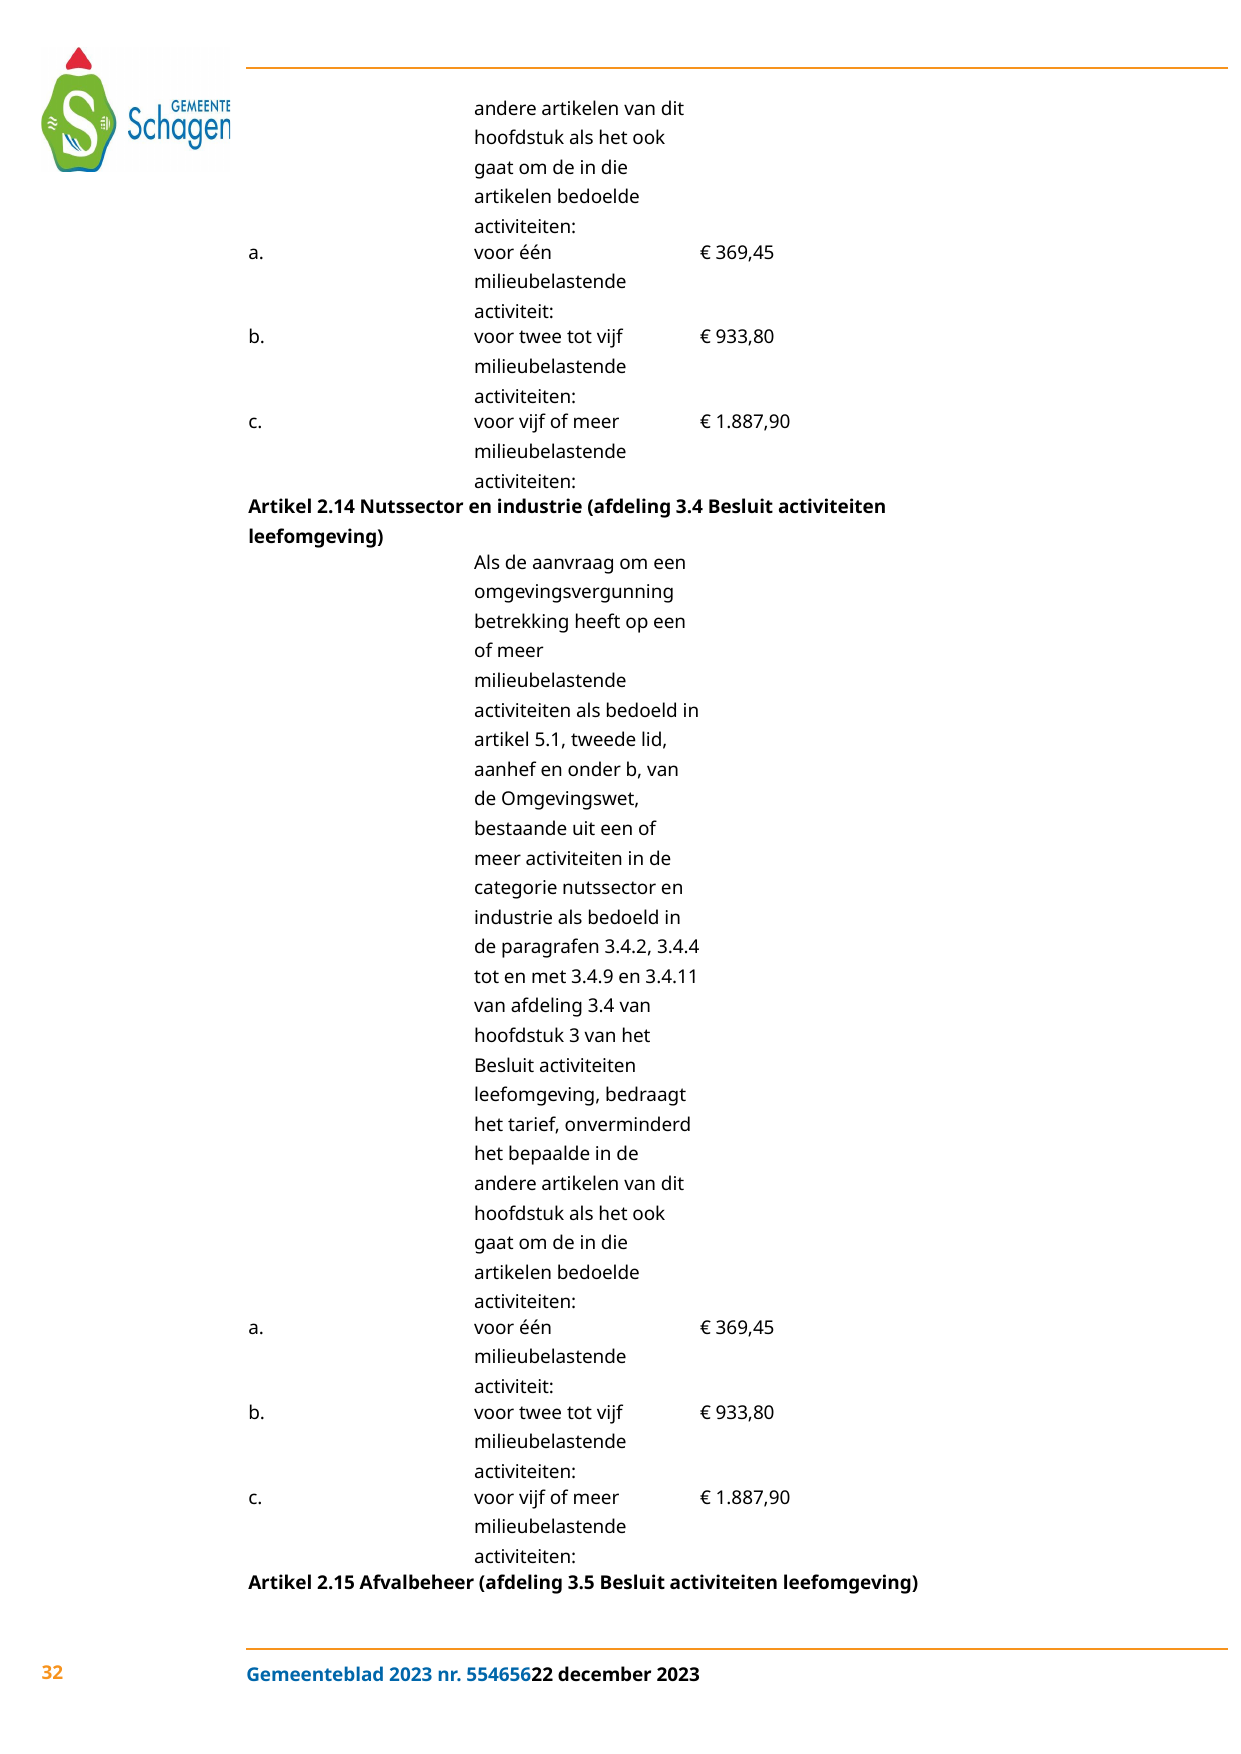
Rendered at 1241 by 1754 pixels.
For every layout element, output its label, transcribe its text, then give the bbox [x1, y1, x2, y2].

table_cell Als de aanvraag om een omgevingsvergunning betrekking heeft op een of meer milieubelastende activiteiten als bedoeld in artikel 5.1, tweede lid, aanhef en onder b, van de Omgevingswet, bestaande uit een of meer activiteiten in de categorie nutssector en industrie als bedoeld in de paragrafen 3.4.2, 3.4.4 tot en met 3.4.9 en 3.4.11 van afdeling 3.4 van hoofdstuk 3 van het Besluit activiteiten leefomgeving, bedraagt het tarief, onverminderd het bepaalde in de andere artikelen van dit hoofdstuk als het ook gaat om de in die artikelen bedoelde activiteiten: [474, 549, 700, 1314]
table_cell [926, 549, 1152, 1314]
table_cell voor twee tot vijf milieubelastende activiteiten: [474, 1399, 700, 1484]
table_cell a. [248, 1314, 474, 1399]
table_cell € 1.887,90 [700, 409, 926, 493]
table_cell c. [248, 409, 474, 493]
table_cell c. [248, 1484, 474, 1569]
table_cell € 369,45 [700, 239, 926, 324]
table_cell [926, 409, 1152, 493]
table_cell Artikel 2.14 Nutssector en industrie (afdeling 3.4 Besluit activiteiten leefomgeving) [248, 494, 926, 549]
table_cell [926, 494, 1152, 549]
picture [41, 47, 231, 172]
table_cell [926, 1569, 1152, 1594]
table_cell b. [248, 1399, 474, 1484]
table_cell a. [248, 239, 474, 324]
table_cell andere artikelen van dit hoofdstuk als het ook gaat om de in die artikelen bedoelde activiteiten: [474, 95, 700, 239]
table_cell voor twee tot vijf milieubelastende activiteiten: [474, 324, 700, 409]
table_cell [700, 549, 926, 1314]
table_cell voor één milieubelastende activiteit: [474, 1314, 700, 1399]
table_cell [926, 324, 1152, 409]
table_cell [700, 95, 926, 239]
table_cell voor één milieubelastende activiteit: [474, 239, 700, 324]
table_cell [248, 549, 474, 1314]
table_cell [926, 1484, 1152, 1569]
table_cell Artikel 2.15 Afvalbeheer (afdeling 3.5 Besluit activiteiten leefomgeving) [248, 1569, 926, 1594]
table_cell [926, 1399, 1152, 1484]
table_cell € 933,80 [700, 1399, 926, 1484]
table_cell € 1.887,90 [700, 1484, 926, 1569]
table_cell [926, 95, 1152, 239]
table_cell [926, 239, 1152, 324]
table_cell b. [248, 324, 474, 409]
table_cell voor vijf of meer milieubelastende activiteiten: [474, 409, 700, 493]
table_cell [248, 95, 474, 239]
table_cell voor vijf of meer milieubelastende activiteiten: [474, 1484, 700, 1569]
table_cell [926, 1314, 1152, 1399]
table_cell € 933,80 [700, 324, 926, 409]
table_cell € 369,45 [700, 1314, 926, 1399]
